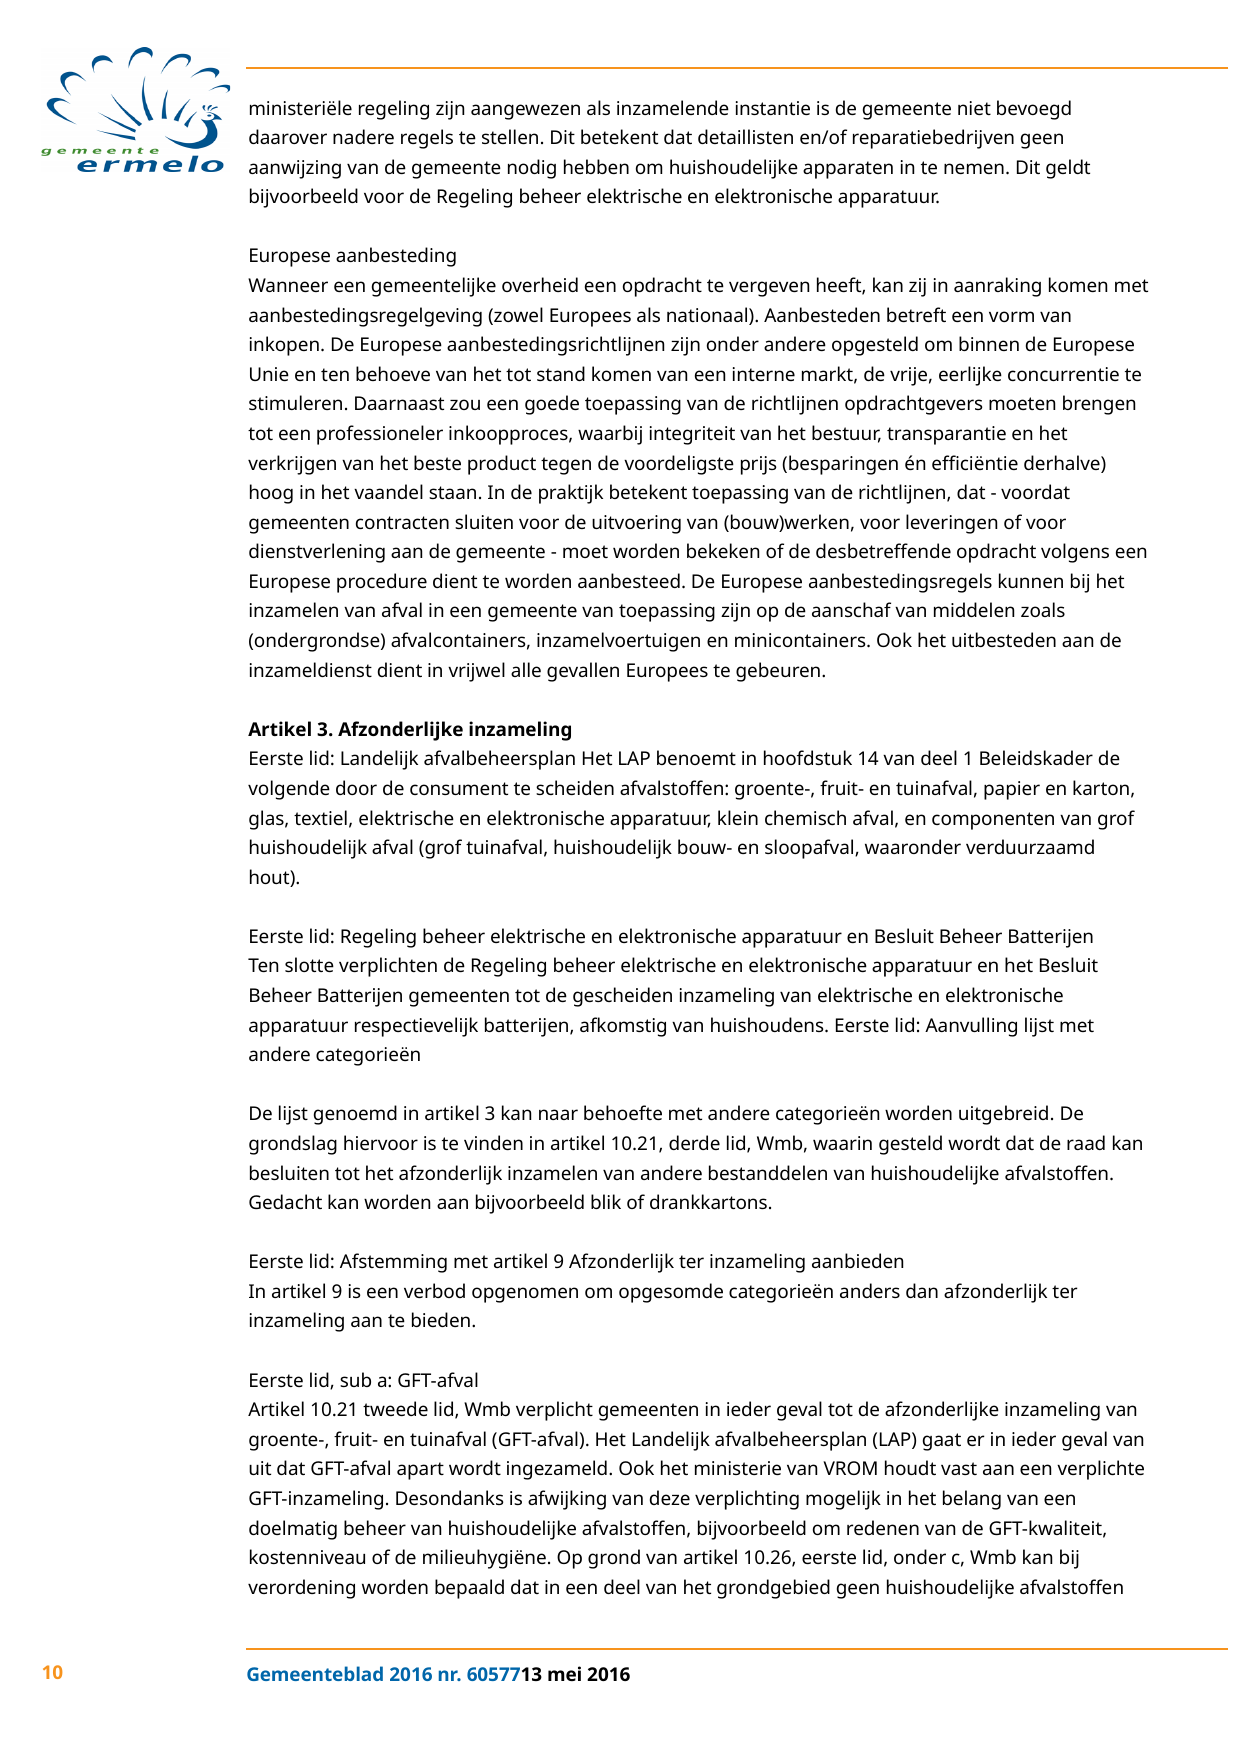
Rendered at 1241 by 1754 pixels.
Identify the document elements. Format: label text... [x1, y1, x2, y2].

text De lijst genoemd in artikel 3 kan naar behoefte met andere categorieën worden uitgebreid. De grondslag hiervoor is te vinden in artikel 10.21, derde lid, Wmb, waarin gesteld wordt dat de raad kan besluiten tot het afzonderlijk inzamelen van andere bestanddelen van huishoudelijke afvalstoffen. Gedacht kan worden aan bijvoorbeeld blik of drankkartons. [248, 1101, 1152, 1215]
text In artikel 9 is een verbod opgenomen om opgesomde categorieën anders dan afzonderlijk ter inzameling aan te bieden. [248, 1278, 1152, 1333]
text Eerste lid: Afstemming met artikel 9 Afzonderlijk ter inzameling aanbieden [248, 1248, 1152, 1274]
text ministeriële regeling zijn aangewezen als inzamelende instantie is de gemeente niet bevoegd daarover nadere regels te stellen. Dit betekent dat detaillisten en/of reparatiebedrijven geen aanwijzing van de gemeente nodig hebben om huishoudelijke apparaten in te nemen. Dit geldt bijvoorbeeld voor de Regeling beheer elektrische en elektronische apparatuur. [248, 95, 1152, 209]
text Ten slotte verplichten de Regeling beheer elektrische en elektronische apparatuur en het Besluit Beheer Batterijen gemeenten tot de gescheiden inzameling van elektrische en elektronische apparatuur respectievelijk batterijen, afkomstig van huishoudens. Eerste lid: Aanvulling lijst met andere categorieën [248, 953, 1152, 1067]
text Eerste lid: Landelijk afvalbeheersplan Het LAP benoemt in hoofdstuk 14 van deel 1 Beleidskader de volgende door de consument te scheiden afvalstoffen: groente-, fruit- en tuinafval, papier en karton, glas, textiel, elektrische en elektronische apparatuur, klein chemisch afval, en componenten van grof huishoudelijk afval (grof tuinafval, huishoudelijk bouw- en sloopafval, waaronder verduurzaamd hout). [248, 746, 1152, 890]
text Europese aanbesteding [248, 243, 1152, 268]
picture [41, 47, 231, 172]
text Wanneer een gemeentelijke overheid een opdracht te vergeven heeft, kan zij in aanraking komen met aanbestedingsregelgeving (zowel Europees als nationaal). Aanbesteden betreft een vorm van inkopen. De Europese aanbestedingsrichtlijnen zijn onder andere opgesteld om binnen de Europese Unie en ten behoeve van het tot stand komen van een interne markt, de vrije, eerlijke concurrentie te stimuleren. Daarnaast zou een goede toepassing van de richtlijnen opdrachtgevers moeten brengen tot een professioneler inkoopproces, waarbij integriteit van het bestuur, transparantie en het verkrijgen van het beste product tegen de voordeligste prijs (besparingen én efficiëntie derhalve) hoog in het vaandel staan. In de praktijk betekent toepassing van de richtlijnen, dat - voordat gemeenten contracten sluiten voor de uitvoering van (bouw)werken, voor leveringen of voor dienstverlening aan de gemeente - moet worden bekeken of de desbetreffende opdracht volgens een Europese procedure dient te worden aanbesteed. De Europese aanbestedingsregels kunnen bij het inzamelen van afval in een gemeente van toepassing zijn op de aanschaf van middelen zoals (ondergrondse) afvalcontainers, inzamelvoertuigen en minicontainers. Ook het uitbesteden aan de inzameldienst dient in vrijwel alle gevallen Europees te gebeuren. [248, 272, 1152, 683]
text Artikel 3. Afzonderlijke inzameling [248, 716, 1152, 742]
text Eerste lid: Regeling beheer elektrische en elektronische apparatuur en Besluit Beheer Batterijen [248, 923, 1152, 949]
text Artikel 10.21 tweede lid, Wmb verplicht gemeenten in ieder geval tot de afzonderlijke inzameling van groente-, fruit- en tuinafval (GFT-afval). Het Landelijk afvalbeheersplan (LAP) gaat er in ieder geval van uit dat GFT-afval apart wordt ingezameld. Ook het ministerie van VROM houdt vast aan een verplichte GFT-inzameling. Desondanks is afwijking van deze verplichting mogelijk in het belang van een doelmatig beheer van huishoudelijke afvalstoffen, bijvoorbeeld om redenen van de GFT-kwaliteit, kostenniveau of de milieuhygiëne. Op grond van artikel 10.26, eerste lid, onder c, Wmb kan bij verordening worden bepaald dat in een deel van het grondgebied geen huishoudelijke afvalstoffen [248, 1396, 1152, 1600]
text Eerste lid, sub a: GFT-afval [248, 1367, 1152, 1393]
